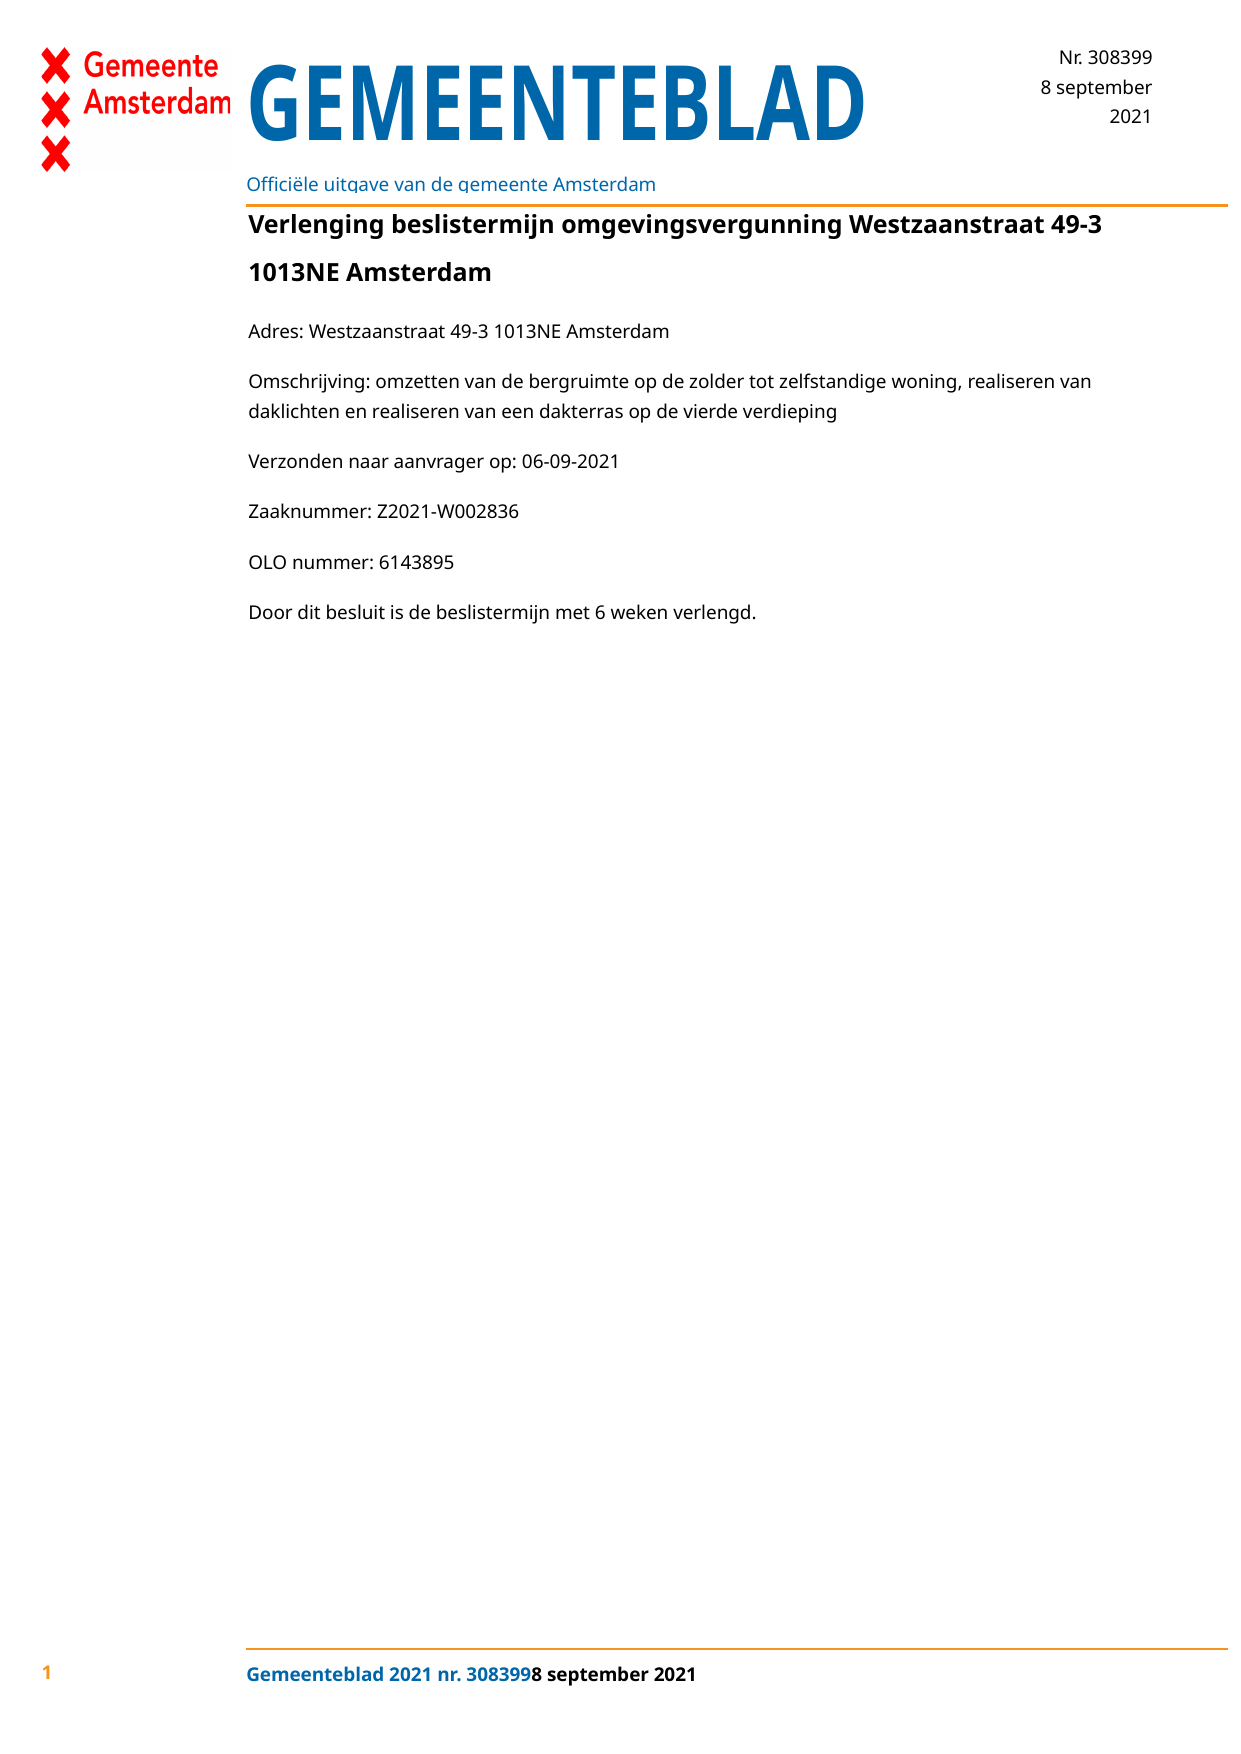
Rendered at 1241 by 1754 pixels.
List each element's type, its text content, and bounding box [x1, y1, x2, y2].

text Door dit besluit is de beslistermijn met 6 weken verlengd. [248, 599, 1152, 625]
text Zaaknummer: Z2021-W002836 [248, 499, 1152, 524]
text Verzonden naar aanvrager op: 06-09-2021 [248, 448, 1152, 474]
text OLO nummer: 6143895 [248, 549, 1152, 575]
text Omschrijving: omzetten van de bergruimte op de zolder tot zelfstandige woning, realiseren van daklichten en realiseren van een dakterras op de vierde verdieping [248, 368, 1152, 424]
picture [41, 47, 231, 172]
text Adres: Westzaanstraat 49-3 1013NE Amsterdam [248, 318, 1152, 344]
text Verlenging beslistermijn omgevingsvergunning Westzaanstraat 49-3 1013NE Amsterdam [248, 207, 1152, 288]
